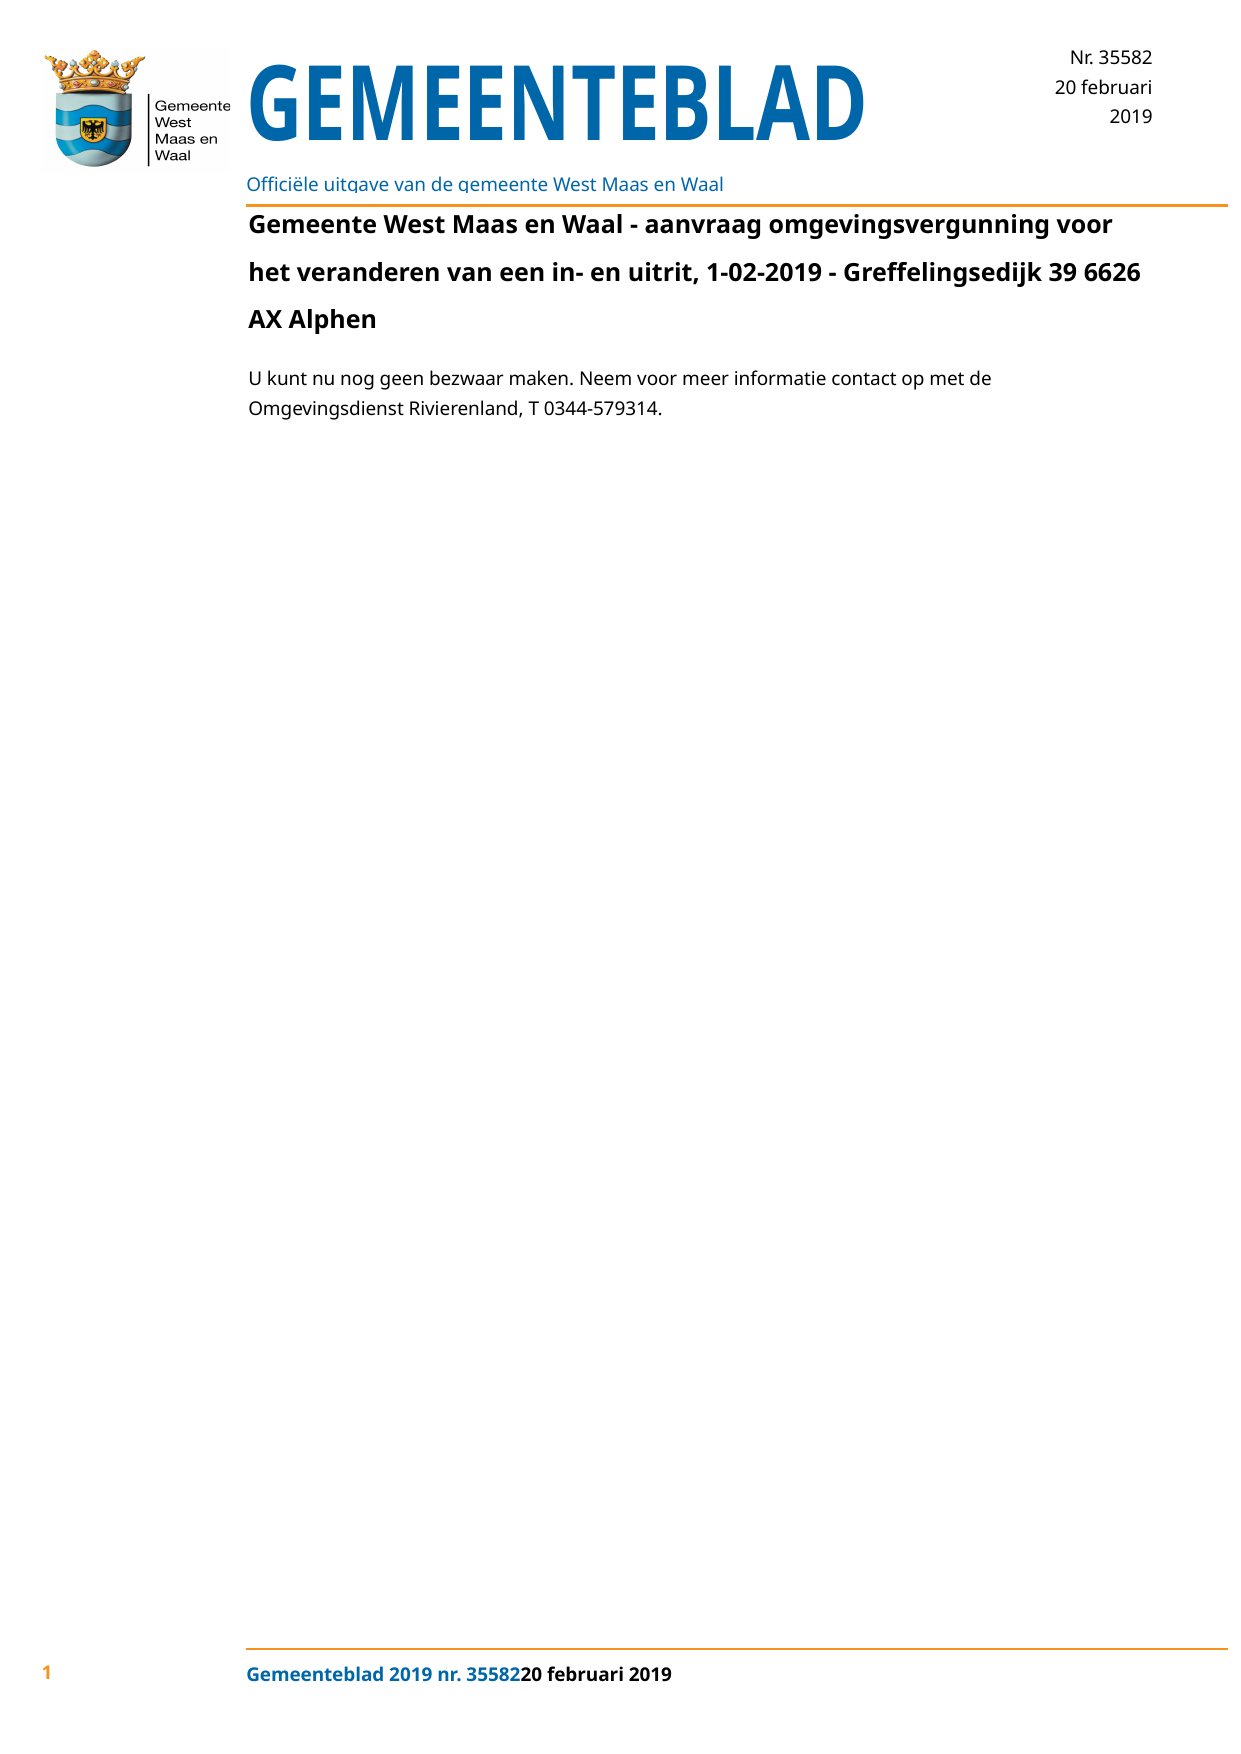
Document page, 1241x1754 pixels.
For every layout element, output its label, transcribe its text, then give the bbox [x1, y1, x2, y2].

text Gemeente West Maas en Waal - aanvraag omgevingsvergunning voor het veranderen van een in- en uitrit, 1-02-2019 - Greffelingsedijk 39 6626 AX Alphen [248, 207, 1152, 336]
picture [41, 47, 231, 172]
text U kunt nu nog geen bezwaar maken. Neem voor meer informatie contact op met de Omgevingsdienst Rivierenland, T 0344-579314. [248, 366, 1152, 421]
